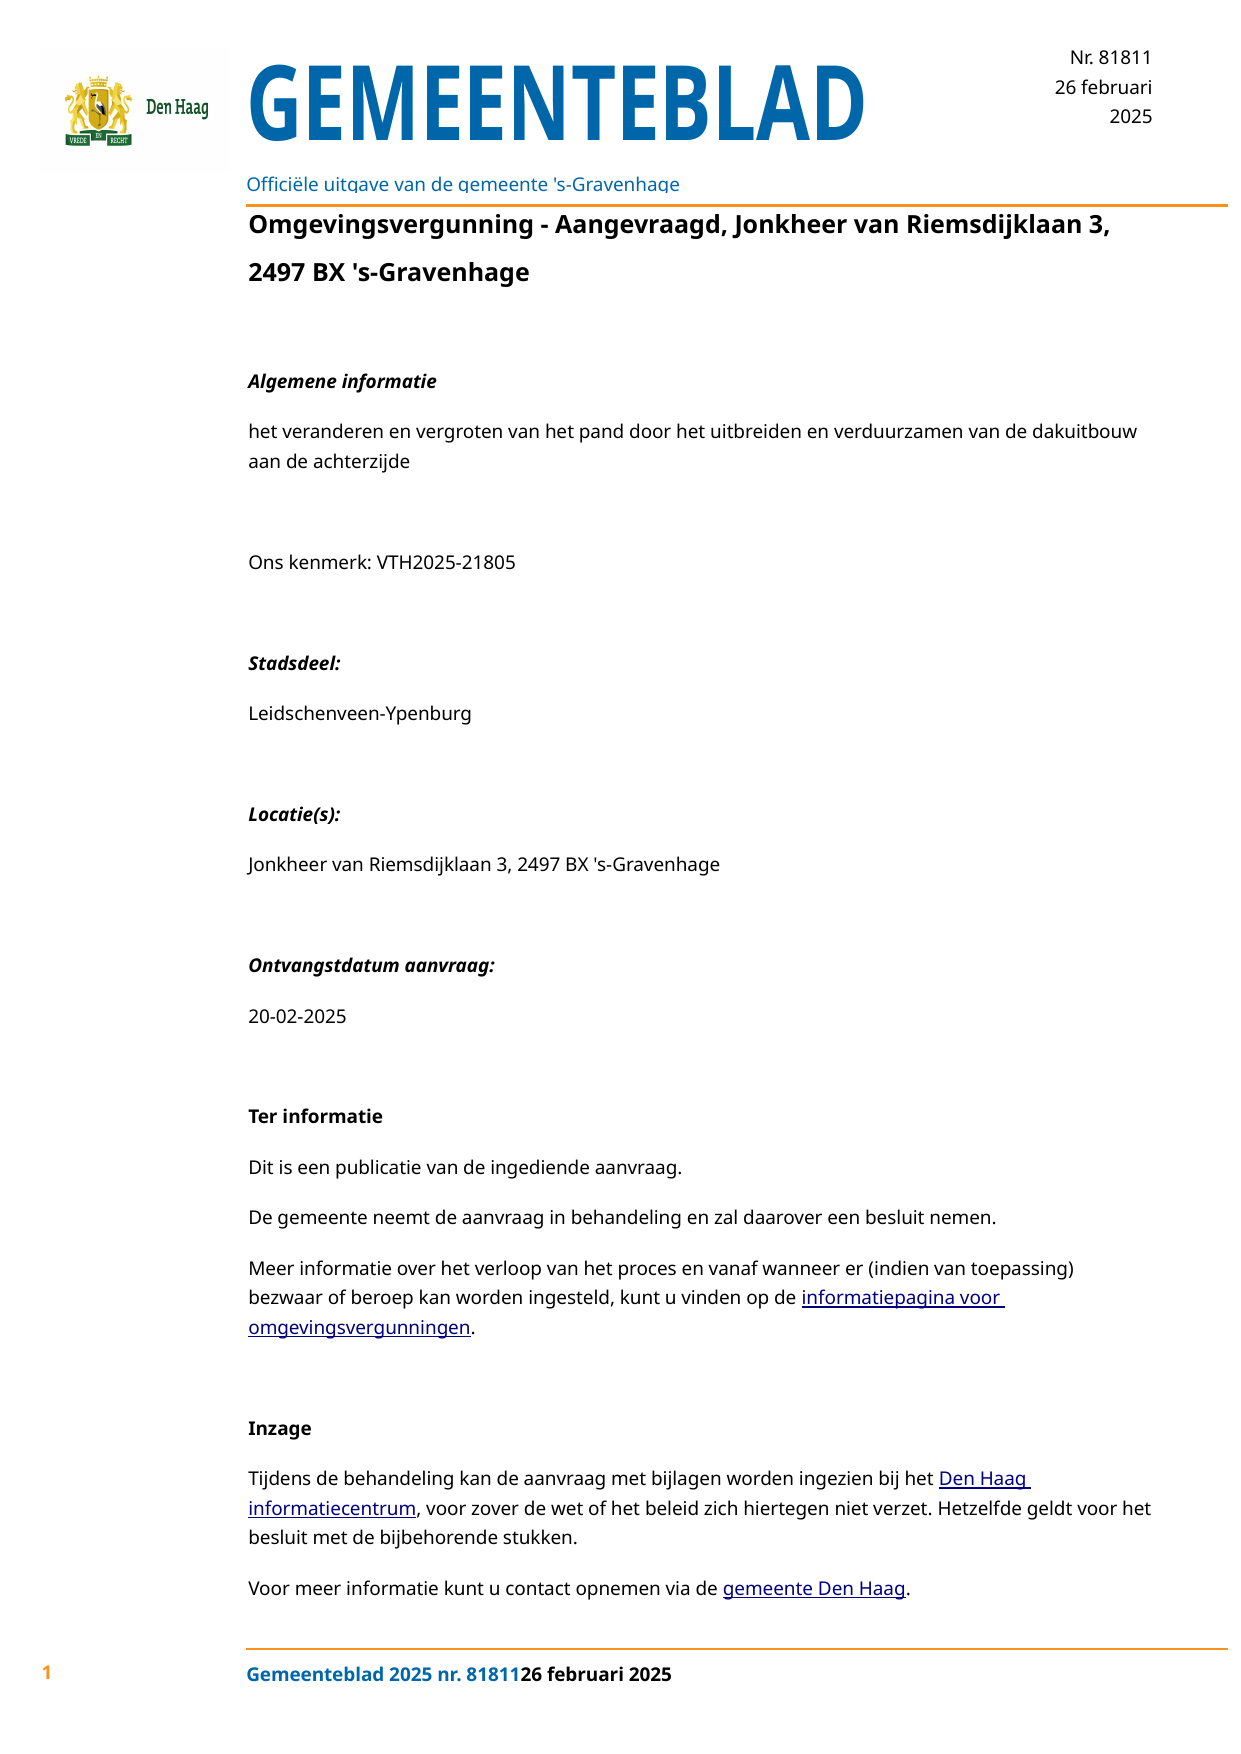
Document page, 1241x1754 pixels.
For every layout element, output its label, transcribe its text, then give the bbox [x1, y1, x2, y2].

text Leidschenveen-Ypenburg [248, 700, 1152, 726]
picture [41, 47, 231, 172]
text De gemeente neemt de aanvraag in behandeling en zal daarover een besluit nemen. [248, 1204, 1152, 1230]
text Ontvangstdatum aanvraag: [248, 952, 1152, 978]
text Ter informatie [248, 1104, 1152, 1129]
text Meer informatie over het verloop van het proces en vanaf wanneer er (indien van toepassing) bezwaar of beroep kan worden ingesteld, kunt u vinden op de informatiepagina voor omgevingsvergunningen. [248, 1255, 1152, 1340]
text Inzage [248, 1415, 1152, 1441]
text Stadsdeel: [248, 650, 1152, 676]
text het veranderen en vergroten van het pand door het uitbreiden en verduurzamen van de dakuitbouw aan de achterzijde [248, 419, 1152, 474]
text Ons kenmerk: VTH2025-21805 [248, 549, 1152, 575]
text Locatie(s): [248, 801, 1152, 827]
text Dit is een publicatie van de ingediende aanvraag. [248, 1154, 1152, 1180]
text 20-02-2025 [248, 1003, 1152, 1029]
text Omgevingsvergunning - Aangevraagd, Jonkheer van Riemsdijklaan 3, 2497 BX 's-Gravenhage [248, 207, 1152, 288]
text Tijdens de behandeling kan de aanvraag met bijlagen worden ingezien bij het Den Haag informatiecentrum, voor zover de wet of het beleid zich hiertegen niet verzet. Hetzelfde geldt voor het besluit met de bijbehorende stukken. [248, 1465, 1152, 1550]
text Algemene informatie [248, 368, 1152, 394]
text Voor meer informatie kunt u contact opnemen via de gemeente Den Haag. [248, 1575, 1152, 1601]
text Jonkheer van Riemsdijklaan 3, 2497 BX 's-Gravenhage [248, 852, 1152, 877]
